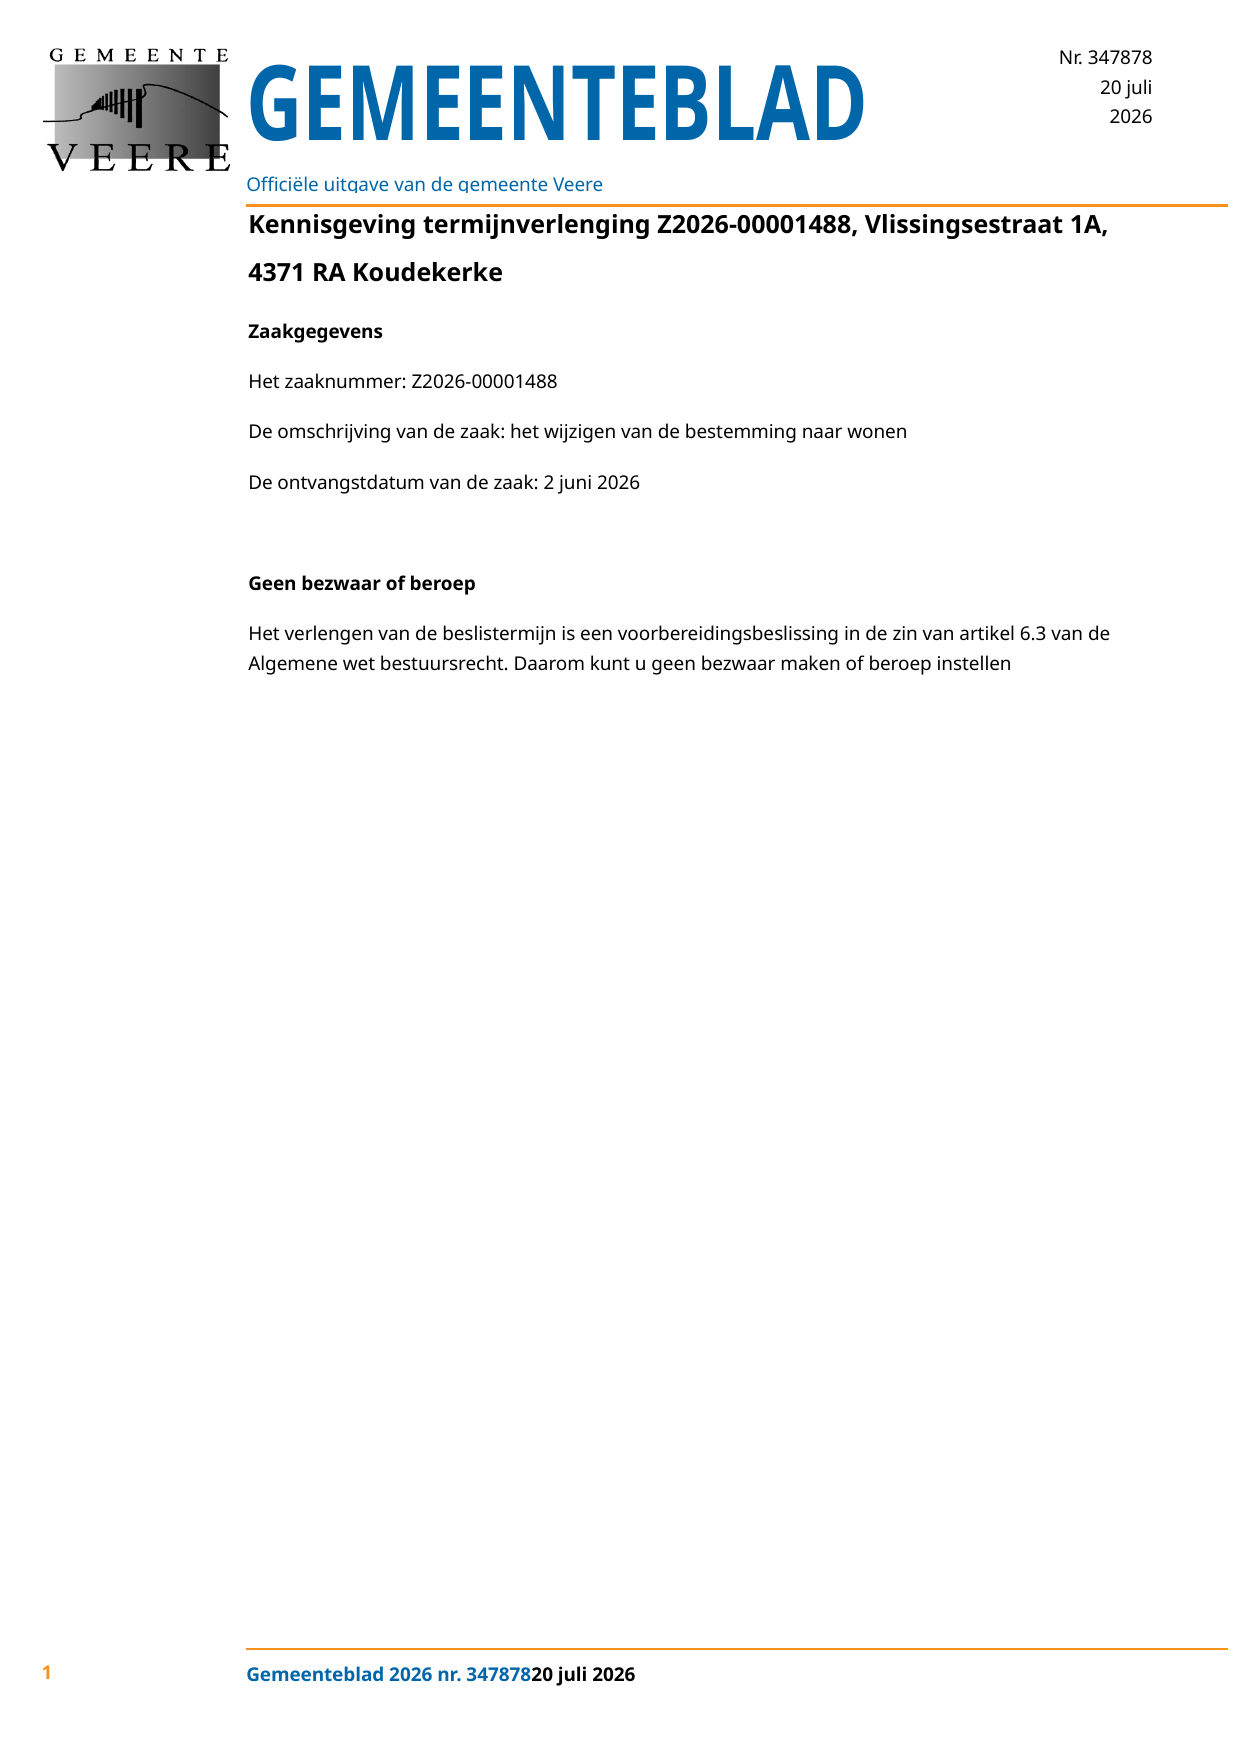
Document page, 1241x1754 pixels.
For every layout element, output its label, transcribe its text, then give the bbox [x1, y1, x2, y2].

picture [41, 47, 231, 172]
text Het zaaknummer: Z2026-00001488 [248, 368, 1152, 394]
text De omschrijving van de zaak: het wijzigen van de bestemming naar wonen [248, 419, 1152, 444]
text De ontvangstdatum van de zaak: 2 juni 2026 [248, 469, 1152, 495]
text Kennisgeving termijnverlenging Z2026-00001488, Vlissingsestraat 1A, 4371 RA Koudekerke [248, 207, 1152, 288]
text Geen bezwaar of beroep [248, 570, 1152, 596]
text Zaakgegevens [248, 318, 1152, 344]
text Het verlengen van de beslistermijn is een voorbereidingsbeslissing in de zin van artikel 6.3 van de Algemene wet bestuursrecht. Daarom kunt u geen bezwaar maken of beroep instellen [248, 620, 1152, 676]
